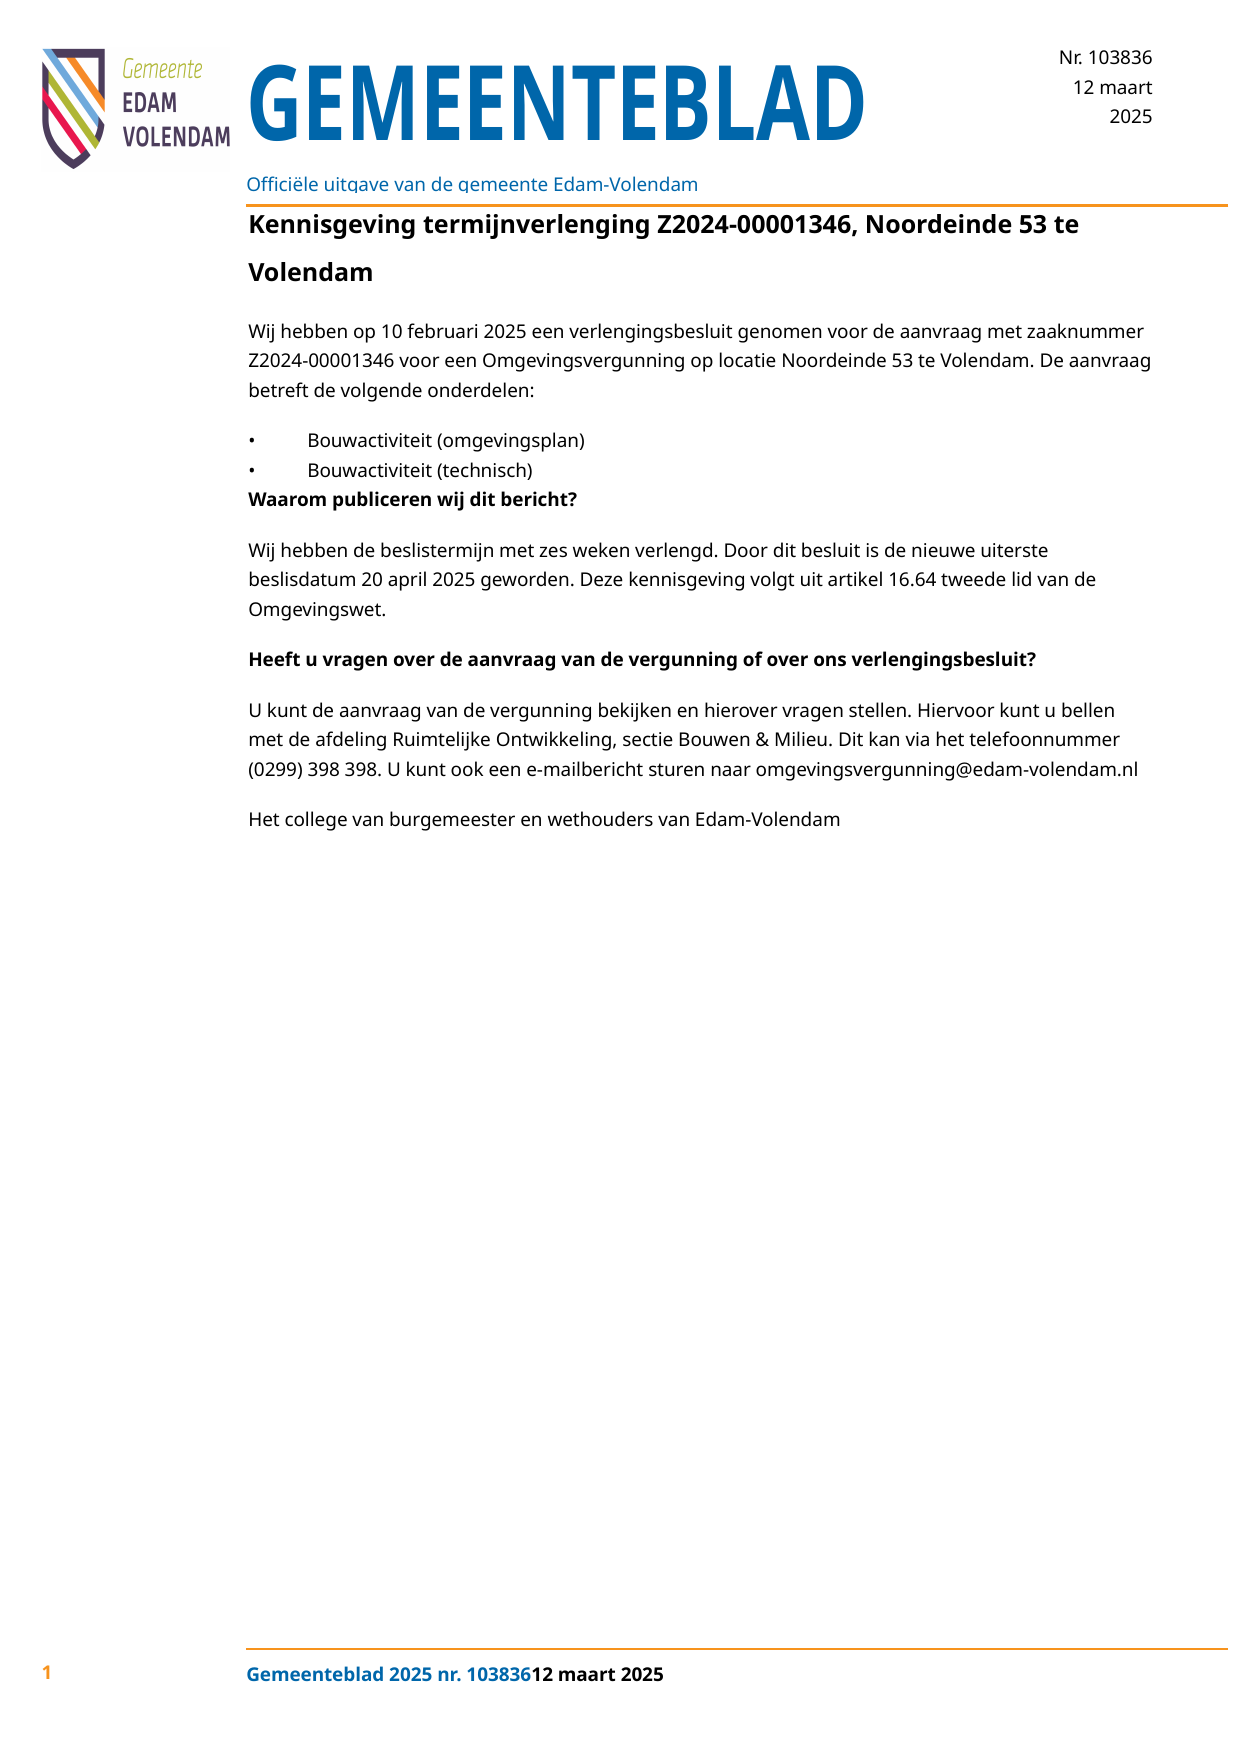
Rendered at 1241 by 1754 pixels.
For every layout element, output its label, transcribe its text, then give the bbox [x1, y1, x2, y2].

text Wij hebben de beslistermijn met zes weken verlengd. Door dit besluit is de nieuwe uiterste beslisdatum 20 april 2025 geworden. Deze kennisgeving volgt uit artikel 16.64 tweede lid van de Omgevingswet. [248, 537, 1152, 622]
text Heeft u vragen over de aanvraag van de vergunning of over ons verlengingsbesluit? [248, 647, 1152, 672]
picture [41, 47, 231, 172]
text Wij hebben op 10 februari 2025 een verlengingsbesluit genomen voor de aanvraag met zaaknummer Z2024-00001346 voor een Omgevingsvergunning op locatie Noordeinde 53 te Volendam. De aanvraag betreft de volgende onderdelen: [248, 318, 1152, 403]
list Bouwactiviteit (omgevingsplan) [248, 427, 1152, 453]
text U kunt de aanvraag van de vergunning bekijken en hierover vragen stellen. Hiervoor kunt u bellen met de afdeling Ruimtelijke Ontwikkeling, sectie Bouwen & Milieu. Dit kan via het telefoonnummer (0299) 398 398. U kunt ook een e-mailbericht sturen naar omgevingsvergunning@edam-volendam.nl [248, 697, 1152, 782]
text Waarom publiceren wij dit bericht? [248, 487, 1152, 512]
list Bouwactiviteit (technisch) [248, 457, 1152, 483]
text Kennisgeving termijnverlenging Z2024-00001346, Noordeinde 53 te Volendam [248, 207, 1152, 288]
text Het college van burgemeester en wethouders van Edam-Volendam [248, 807, 1152, 832]
